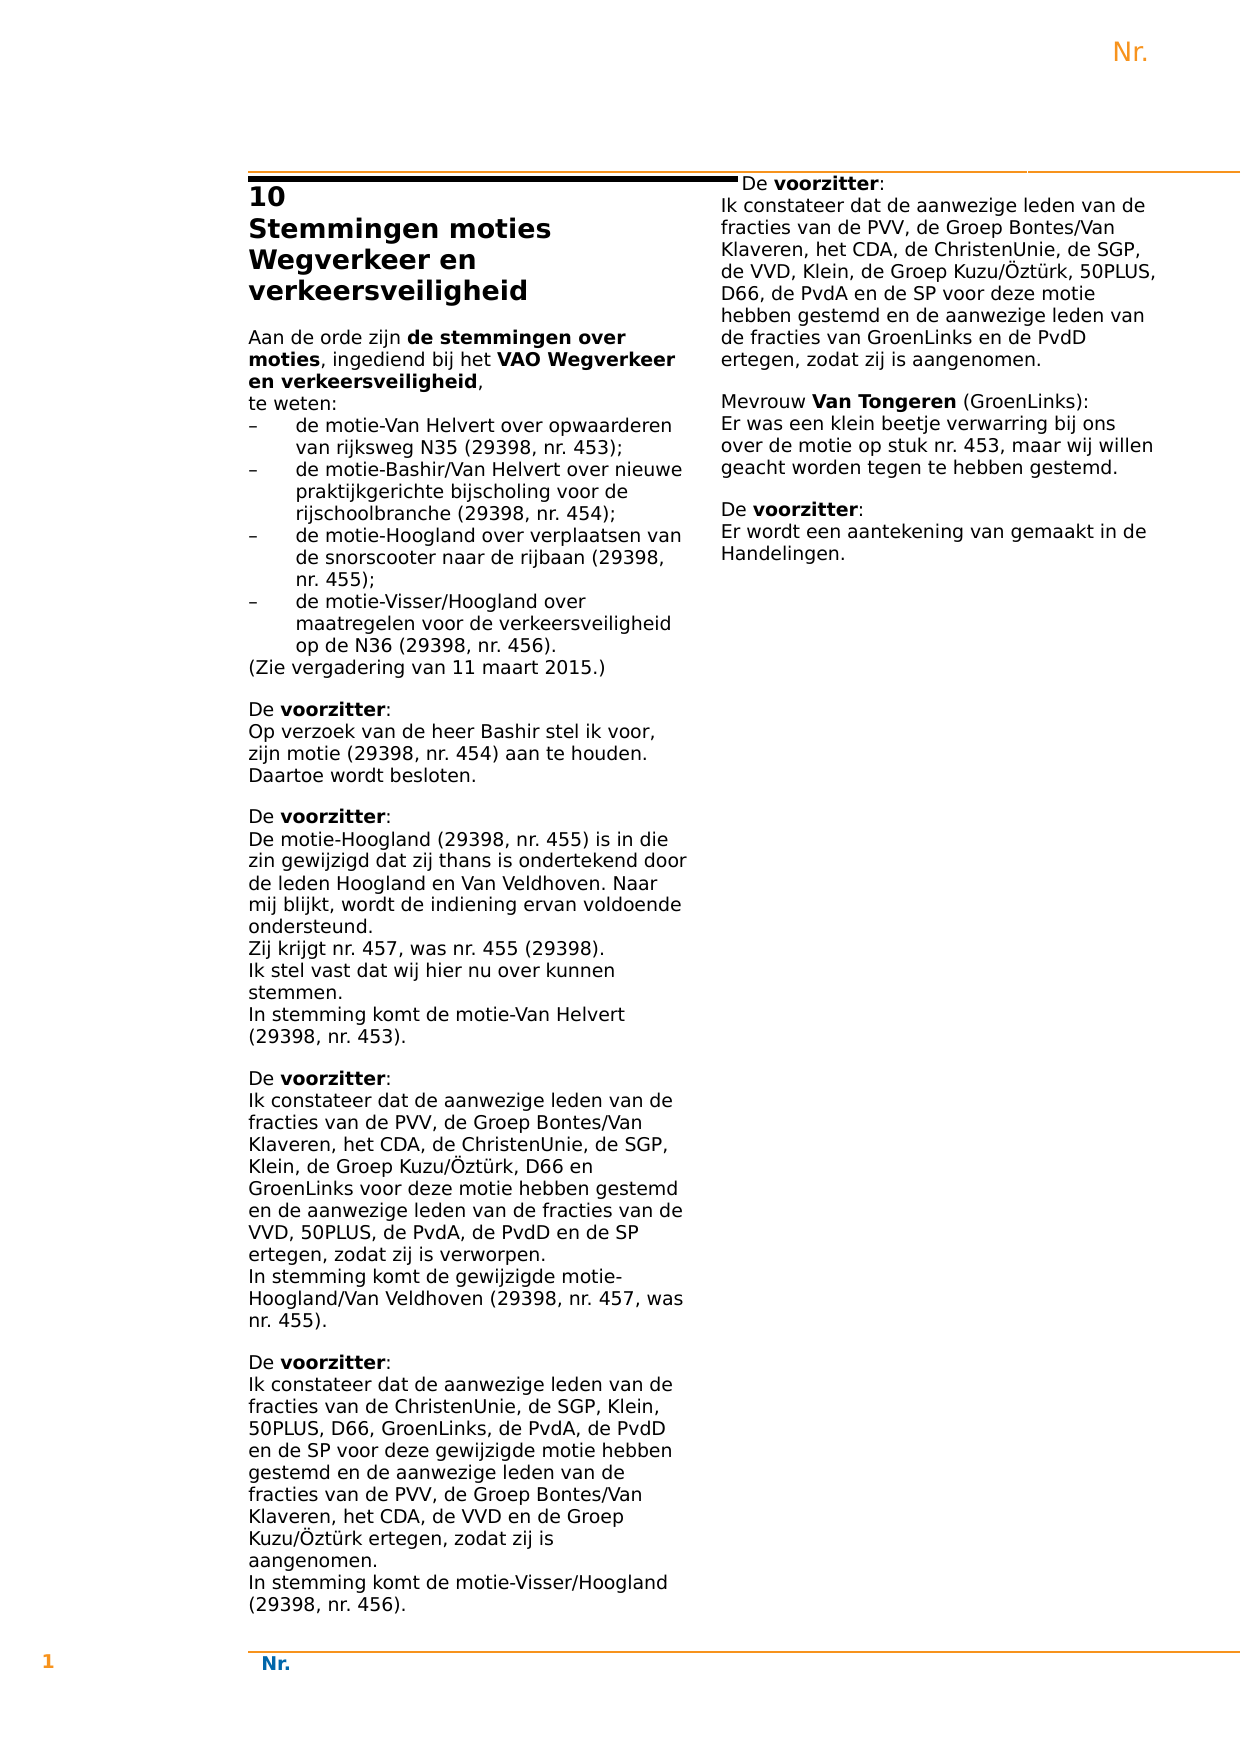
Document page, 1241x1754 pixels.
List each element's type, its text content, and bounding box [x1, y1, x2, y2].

text Daartoe wordt besloten. [248, 764, 691, 786]
text Op verzoek van de heer Bashir stel ik voor, zijn motie (29398, nr. 454) aan te houden. [248, 721, 691, 764]
text Er wordt een aantekening van gemaakt in de Handelingen. [721, 521, 1163, 564]
text te weten: [248, 393, 691, 415]
text Mevrouw Van Tongeren (GroenLinks): [721, 391, 1163, 413]
text Ik constateer dat de aanwezige leden van de fracties van de ChristenUnie, de SGP, Klein, 50PLUS, D66, GroenLinks, de PvdA, de PvdD en de SP voor deze gewijzigde motie hebben gestemd en de aanwezige leden van de fracties van de PVV, de Groep Bontes/Van Klaveren, het CDA, de VVD en de Groep Kuzu/Öztürk ertegen, zodat zij is aangenomen. [248, 1374, 691, 1572]
text De motie-Hoogland (29398, nr. 455) is in die zin gewijzigd dat zij thans is ondertekend door de leden Hoogland en Van Veldhoven. Naar mij blijkt, wordt de indiening ervan voldoende ondersteund. [248, 828, 691, 938]
text De voorzitter: [248, 1068, 691, 1090]
text Zij krijgt nr. 457, was nr. 455 (29398). [248, 938, 691, 960]
text Er was een klein beetje verwarring bij ons over de motie op stuk nr. 453, maar wij willen geacht worden tegen te hebben gestemd. [721, 413, 1163, 478]
text De voorzitter: [721, 498, 1163, 521]
text In stemming komt de motie-Visser/Hoogland (29398, nr. 456). [248, 1572, 691, 1616]
list de motie-Visser/Hoogland over maatregelen voor de verkeersveiligheid op de N36 (29398, nr. 456). [248, 591, 691, 657]
text De voorzitter: [721, 173, 1163, 195]
title 10 Stemmingen moties Wegverkeer en verkeersveiligheid [248, 182, 691, 307]
text In stemming komt de gewijzigde motie-Hoogland/Van Veldhoven (29398, nr. 457, was nr. 455). [248, 1266, 691, 1332]
text Ik constateer dat de aanwezige leden van de fracties van de PVV, de Groep Bontes/Van Klaveren, het CDA, de ChristenUnie, de SGP, Klein, de Groep Kuzu/Öztürk, D66 en GroenLinks voor deze motie hebben gestemd en de aanwezige leden van de fracties van de VVD, 50PLUS, de PvdA, de PvdD en de SP ertegen, zodat zij is verworpen. [248, 1090, 691, 1266]
list de motie-Van Helvert over opwaarderen van rijksweg N35 (29398, nr. 453); [248, 415, 691, 459]
text Ik constateer dat de aanwezige leden van de fracties van de PVV, de Groep Bontes/Van Klaveren, het CDA, de ChristenUnie, de SGP, de VVD, Klein, de Groep Kuzu/Öztürk, 50PLUS, D66, de PvdA en de SP voor deze motie hebben gestemd en de aanwezige leden van de fracties van GroenLinks en de PvdD ertegen, zodat zij is aangenomen. [721, 195, 1163, 371]
list de motie-Hoogland over verplaatsen van de snorscooter naar de rijbaan (29398, nr. 455); [248, 525, 691, 591]
text De voorzitter: [248, 698, 691, 721]
text De voorzitter: [248, 1352, 691, 1374]
text De voorzitter: [248, 806, 691, 828]
text In stemming komt de motie-Van Helvert (29398, nr. 453). [248, 1004, 691, 1048]
text Ik stel vast dat wij hier nu over kunnen stemmen. [248, 960, 691, 1004]
text (Zie vergadering van 11 maart 2015.) [248, 657, 691, 678]
text Aan de orde zijn de stemmingen over moties, ingediend bij het VAO Wegverkeer en verkeersveiligheid, [248, 327, 691, 393]
list de motie-Bashir/Van Helvert over nieuwe praktijkgerichte bijscholing voor de rijschoolbranche (29398, nr. 454); [248, 459, 691, 525]
